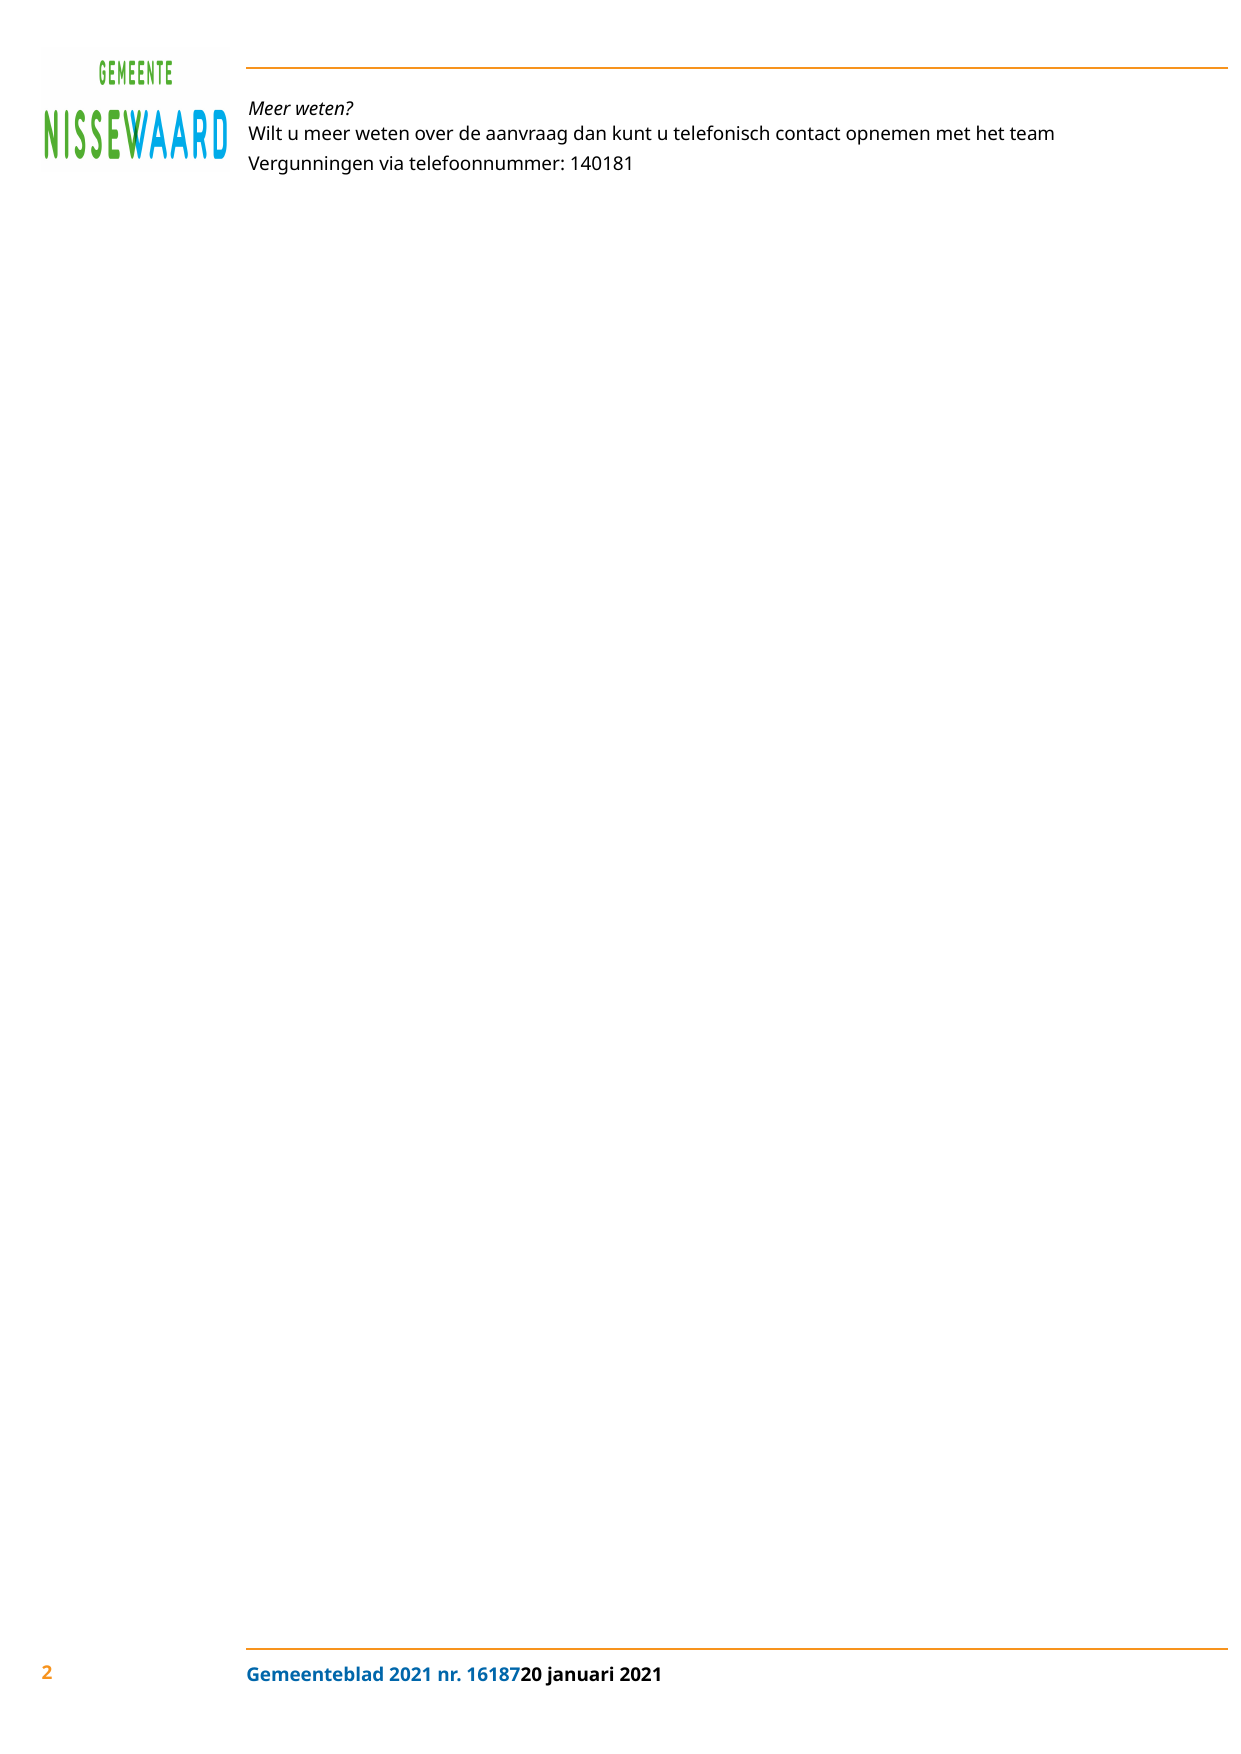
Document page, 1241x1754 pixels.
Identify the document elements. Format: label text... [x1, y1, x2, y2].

text Meer weten? [248, 95, 1152, 121]
picture [41, 47, 231, 172]
text Wilt u meer weten over de aanvraag dan kunt u telefonisch contact opnemen met het team Vergunningen via telefoonnummer: 140181 [248, 121, 1152, 176]
